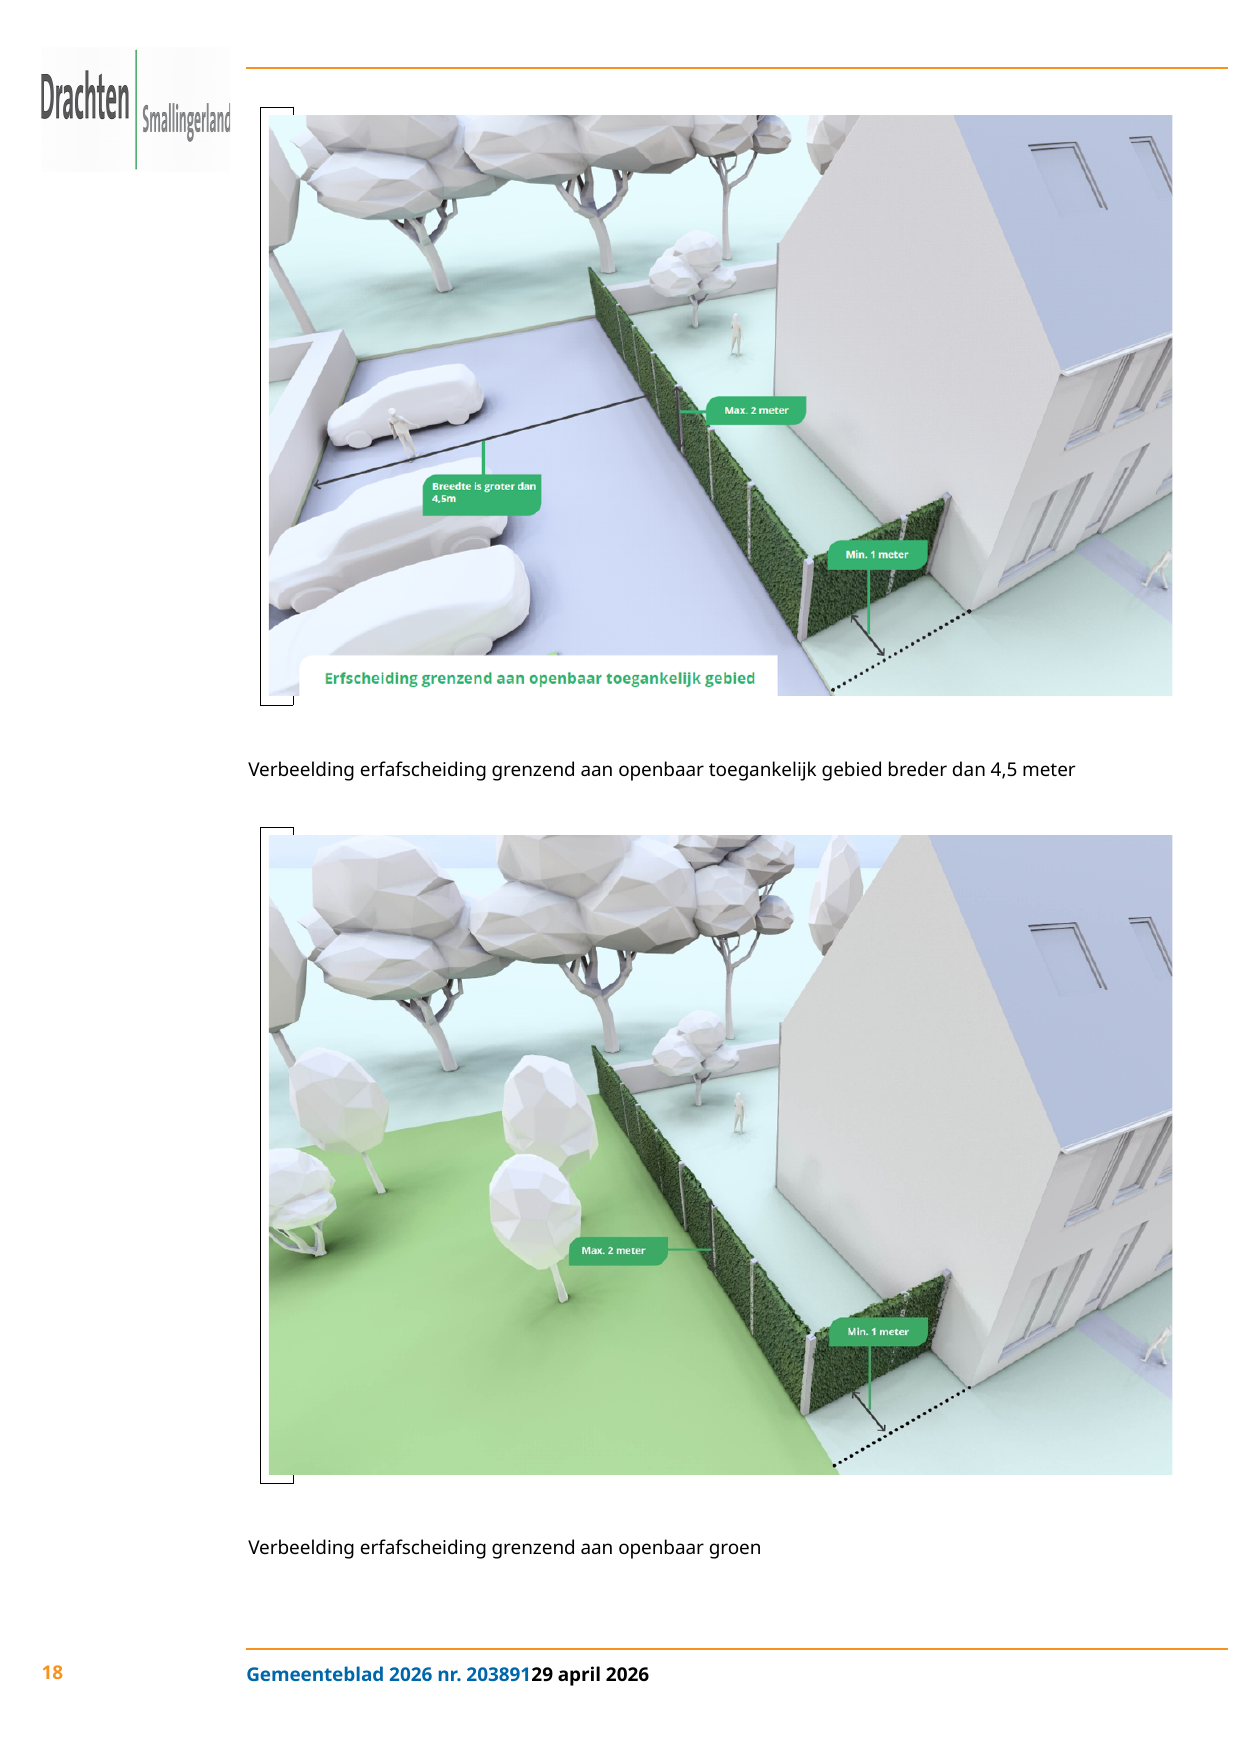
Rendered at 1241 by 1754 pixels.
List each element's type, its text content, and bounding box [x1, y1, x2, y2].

text Verbeelding erfafscheiding grenzend aan openbaar groen [248, 1534, 1152, 1560]
picture [268, 835, 1173, 1475]
text Verbeelding erfafscheiding grenzend aan openbaar toegankelijk gebied breder dan 4,5 meter [248, 756, 1152, 782]
picture [268, 115, 1173, 696]
picture [41, 47, 231, 172]
